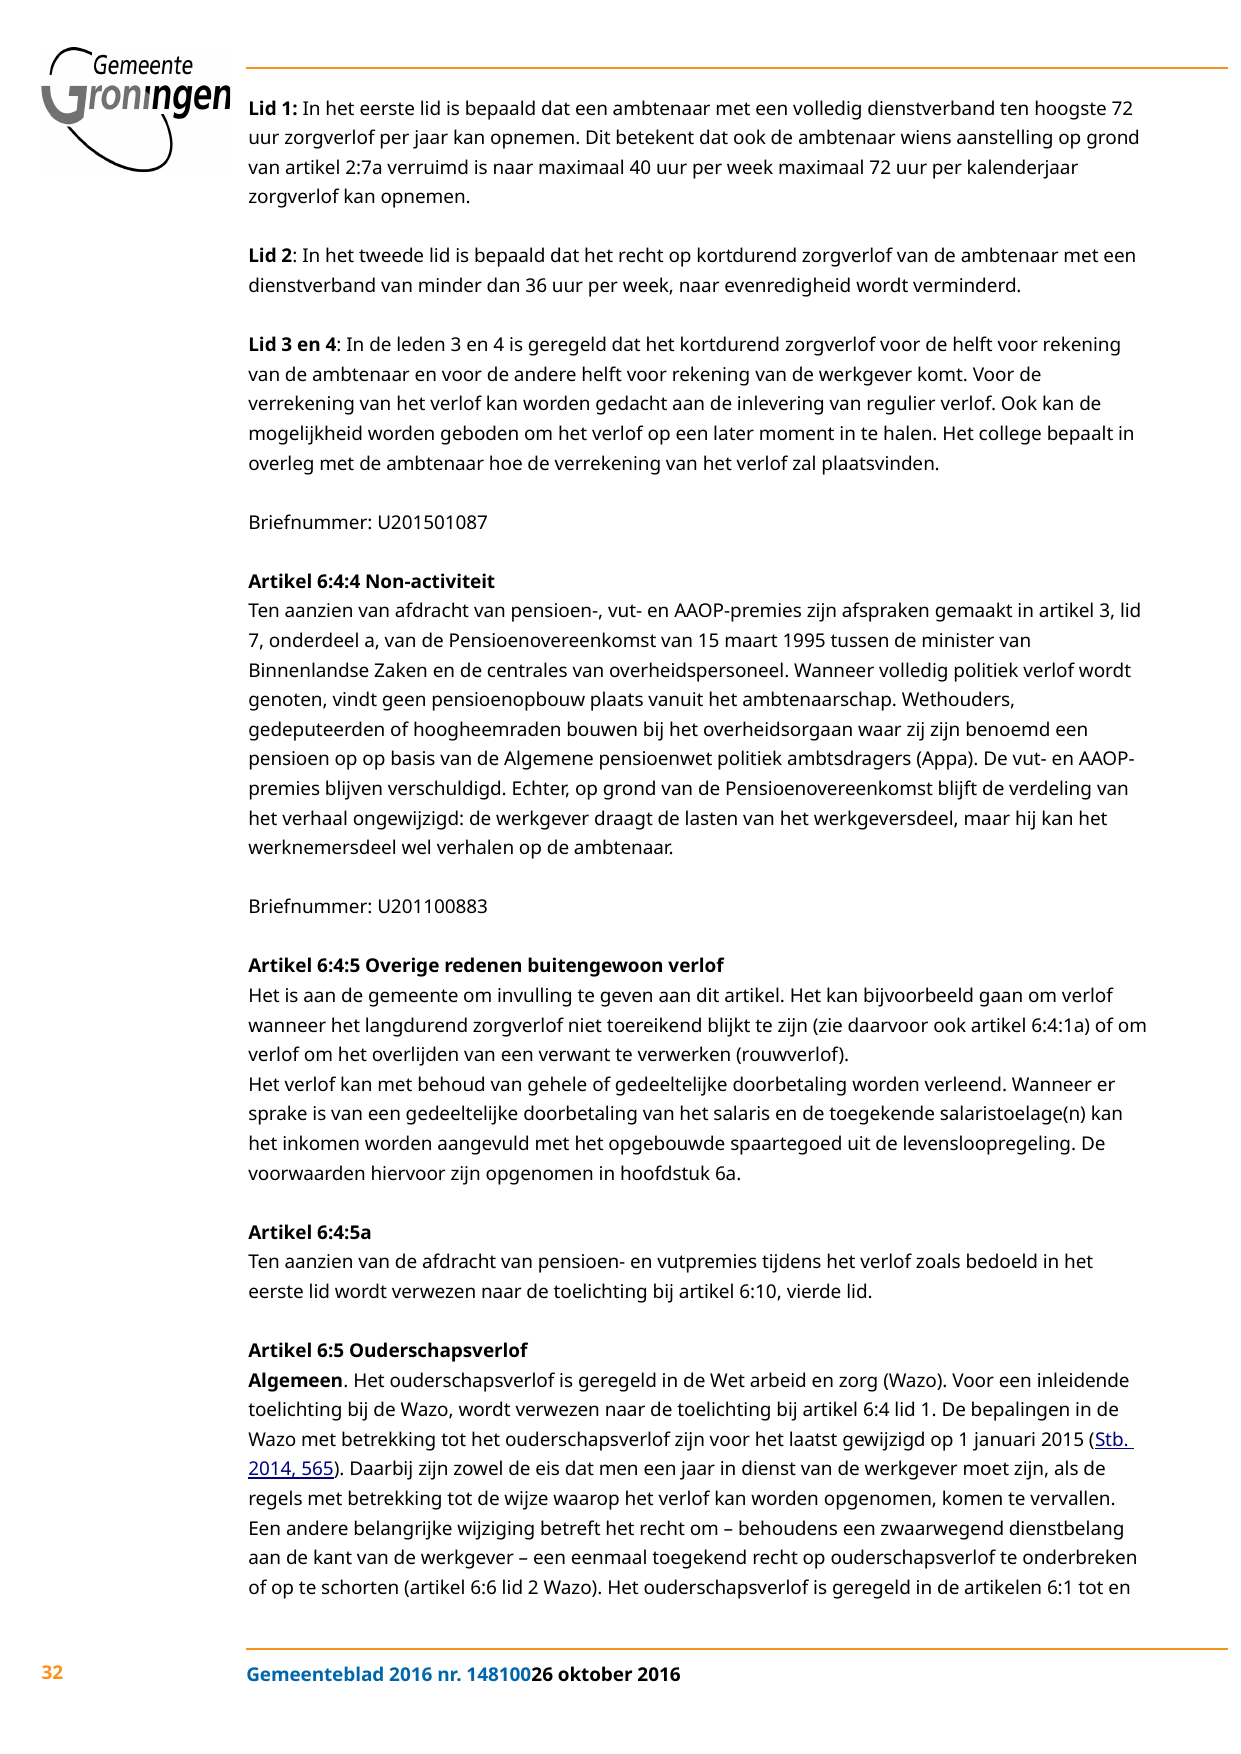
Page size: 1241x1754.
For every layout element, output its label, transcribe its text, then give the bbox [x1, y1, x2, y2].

picture [41, 47, 231, 172]
text Ten aanzien van de afdracht van pensioen- en vutpremies tijdens het verlof zoals bedoeld in het eerste lid wordt verwezen naar de toelichting bij artikel 6:10, vierde lid. [248, 1248, 1152, 1304]
text Artikel 6:4:4 Non-activiteit [248, 568, 1152, 594]
text Artikel 6:5 Ouderschapsverlof [248, 1337, 1152, 1363]
text Ten aanzien van afdracht van pensioen-, vut- en AAOP-premies zijn afspraken gemaakt in artikel 3, lid 7, onderdeel a, van de Pensioenovereenkomst van 15 maart 1995 tussen de minister van Binnenlandse Zaken en de centrales van overheidspersoneel. Wanneer volledig politiek verlof wordt genoten, vindt geen pensioenopbouw plaats vanuit het ambtenaarschap. Wethouders, gedeputeerden of hoogheemraden bouwen bij het overheidsorgaan waar zij zijn benoemd een pensioen op op basis van de Algemene pensioenwet politiek ambtsdragers (Appa). De vut- en AAOP-premies blijven verschuldigd. Echter, op grond van de Pensioenovereenkomst blijft de verdeling van het verhaal ongewijzigd: de werkgever draagt de lasten van het werkgeversdeel, maar hij kan het werknemersdeel wel verhalen op de ambtenaar. [248, 598, 1152, 860]
text Lid 3 en 4: In de leden 3 en 4 is geregeld dat het kortdurend zorgverlof voor de helft voor rekening van de ambtenaar en voor de andere helft voor rekening van de werkgever komt. Voor de verrekening van het verlof kan worden gedacht aan de inlevering van regulier verlof. Ook kan de mogelijkheid worden geboden om het verlof op een later moment in te halen. Het college bepaalt in overleg met de ambtenaar hoe de verrekening van het verlof zal plaatsvinden. [248, 331, 1152, 476]
text Artikel 6:4:5 Overige redenen buitengewoon verlof [248, 953, 1152, 978]
text Briefnummer: U201100883 [248, 893, 1152, 919]
text Lid 1: In het eerste lid is bepaald dat een ambtenaar met een volledig dienstverband ten hoogste 72 uur zorgverlof per jaar kan opnemen. Dit betekent dat ook de ambtenaar wiens aanstelling op grond van artikel 2:7a verruimd is naar maximaal 40 uur per week maximaal 72 uur per kalenderjaar zorgverlof kan opnemen. [248, 95, 1152, 209]
text Artikel 6:4:5a [248, 1219, 1152, 1245]
text Het is aan de gemeente om invulling te geven aan dit artikel. Het kan bijvoorbeeld gaan om verlof wanneer het langdurend zorgverlof niet toereikend blijkt te zijn (zie daarvoor ook artikel 6:4:1a) of om verlof om het overlijden van een verwant te verwerken (rouwverlof). [248, 982, 1152, 1067]
text Algemeen. Het ouderschapsverlof is geregeld in de Wet arbeid en zorg (Wazo). Voor een inleidende toelichting bij de Wazo, wordt verwezen naar de toelichting bij artikel 6:4 lid 1. De bepalingen in de Wazo met betrekking tot het ouderschapsverlof zijn voor het laatst gewijzigd op 1 januari 2015 (Stb. 2014, 565). Daarbij zijn zowel de eis dat men een jaar in dienst van de werkgever moet zijn, als de regels met betrekking tot de wijze waarop het verlof kan worden opgenomen, komen te vervallen. Een andere belangrijke wijziging betreft het recht om – behoudens een zwaarwegend dienstbelang aan de kant van de werkgever – een eenmaal toegekend recht op ouderschapsverlof te onderbreken of op te schorten (artikel 6:6 lid 2 Wazo). Het ouderschapsverlof is geregeld in de artikelen 6:1 tot en [248, 1367, 1152, 1600]
text Lid 2: In het tweede lid is bepaald dat het recht op kortdurend zorgverlof van de ambtenaar met een dienstverband van minder dan 36 uur per week, naar evenredigheid wordt verminderd. [248, 243, 1152, 298]
text Het verlof kan met behoud van gehele of gedeeltelijke doorbetaling worden verleend. Wanneer er sprake is van een gedeeltelijke doorbetaling van het salaris en de toegekende salaristoelage(n) kan het inkomen worden aangevuld met het opgebouwde spaartegoed uit de levensloopregeling. De voorwaarden hiervoor zijn opgenomen in hoofdstuk 6a. [248, 1071, 1152, 1186]
text Briefnummer: U201501087 [248, 509, 1152, 535]
